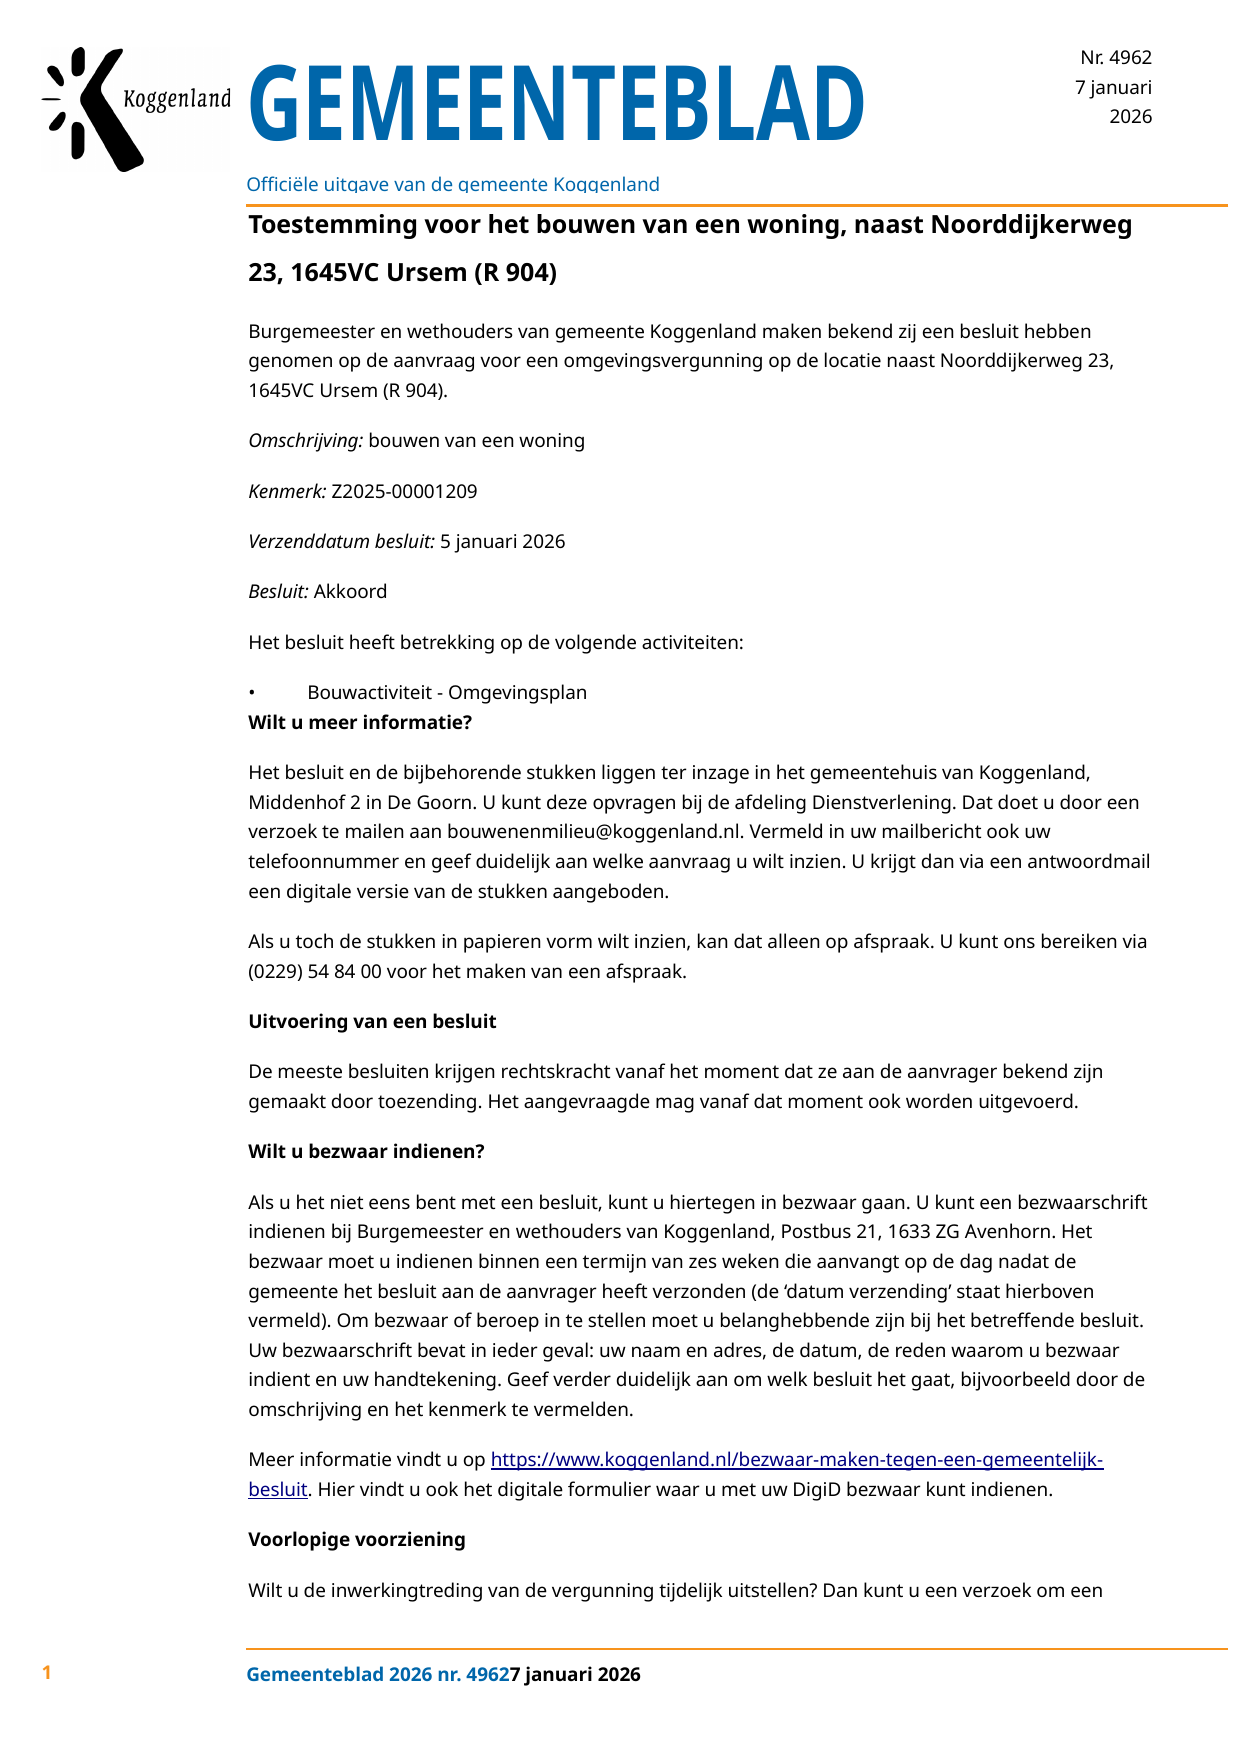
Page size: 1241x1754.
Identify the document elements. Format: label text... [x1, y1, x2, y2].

text Omschrijving: bouwen van een woning [248, 427, 1152, 453]
text Het besluit en de bijbehorende stukken liggen ter inzage in het gemeentehuis van Koggenland, Middenhof 2 in De Goorn. U kunt deze opvragen bij de afdeling Dienstverlening. Dat doet u door een verzoek te mailen aan bouwenenmilieu@koggenland.nl. Vermeld in uw mailbericht ook uw telefoonnummer en geef duidelijk aan welke aanvraag u wilt inzien. U krijgt dan via een antwoordmail een digitale versie van de stukken aangeboden. [248, 759, 1152, 904]
text Meer informatie vindt u op https://www.koggenland.nl/bezwaar-maken-tegen-een-gemeentelijk-besluit. Hier vindt u ook het digitale formulier waar u met uw DigiD bezwaar kunt indienen. [248, 1447, 1152, 1502]
text Voorlopige voorziening [248, 1527, 1152, 1552]
text Kenmerk: Z2025-00001209 [248, 478, 1152, 504]
text Toestemming voor het bouwen van een woning, naast Noorddijkerweg 23, 1645VC Ursem (R 904) [248, 207, 1152, 288]
text Wilt u bezwaar indienen? [248, 1139, 1152, 1164]
text Besluit: Akkoord [248, 579, 1152, 604]
text Burgemeester en wethouders van gemeente Koggenland maken bekend zij een besluit hebben genomen op de aanvraag voor een omgevingsvergunning op de locatie naast Noorddijkerweg 23, 1645VC Ursem (R 904). [248, 318, 1152, 403]
text Wilt u meer informatie? [248, 709, 1152, 735]
text Het besluit heeft betrekking op de volgende activiteiten: [248, 629, 1152, 655]
text Als u toch de stukken in papieren vorm wilt inzien, kan dat alleen op afspraak. U kunt ons bereiken via (0229) 54 84 00 voor het maken van een afspraak. [248, 928, 1152, 984]
text Verzenddatum besluit: 5 januari 2026 [248, 528, 1152, 554]
list Bouwactiviteit - Omgevingsplan [248, 679, 1152, 705]
picture [41, 47, 231, 172]
text Wilt u de inwerkingtreding van de vergunning tijdelijk uitstellen? Dan kunt u een verzoek om een [248, 1577, 1152, 1603]
text De meeste besluiten krijgen rechtskracht vanaf het moment dat ze aan de aanvrager bekend zijn gemaakt door toezending. Het aangevraagde mag vanaf dat moment ook worden uitgevoerd. [248, 1059, 1152, 1114]
text Als u het niet eens bent met een besluit, kunt u hiertegen in bezwaar gaan. U kunt een bezwaarschrift indienen bij Burgemeester en wethouders van Koggenland, Postbus 21, 1633 ZG Avenhorn. Het bezwaar moet u indienen binnen een termijn van zes weken die aanvangt op de dag nadat de gemeente het besluit aan de aanvrager heeft verzonden (de ‘datum verzending’ staat hierboven vermeld). Om bezwaar of beroep in te stellen moet u belanghebbende zijn bij het betreffende besluit. Uw bezwaarschrift bevat in ieder geval: uw naam en adres, de datum, de reden waarom u bezwaar indient en uw handtekening. Geef verder duidelijk aan om welk besluit het gaat, bijvoorbeeld door de omschrijving en het kenmerk te vermelden. [248, 1189, 1152, 1422]
text Uitvoering van een besluit [248, 1008, 1152, 1034]
